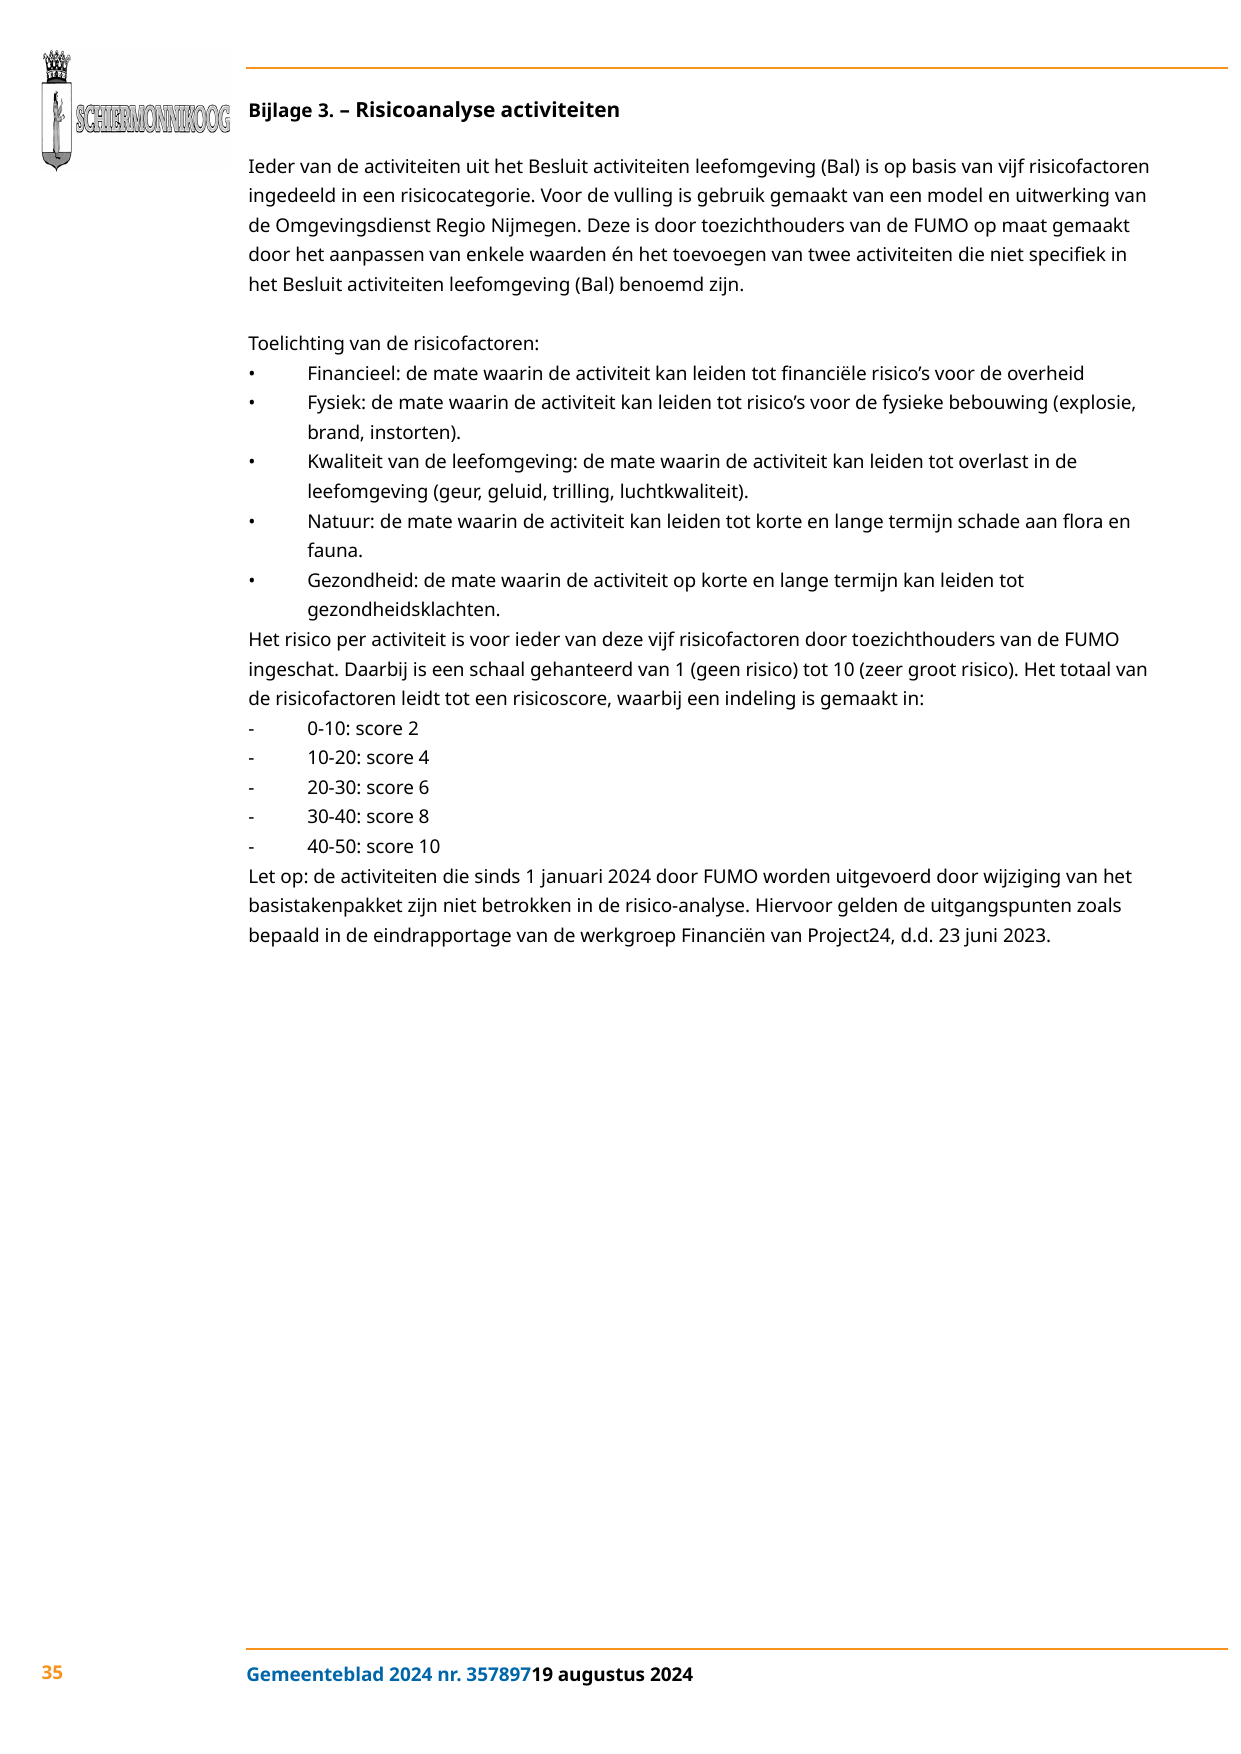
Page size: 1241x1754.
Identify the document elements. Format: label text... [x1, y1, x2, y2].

list 0-10: score 2 [248, 715, 1152, 741]
list 10-20: score 4 [248, 744, 1152, 770]
list Financieel: de mate waarin de activiteit kan leiden tot financiële risico’s voor de overheid [248, 360, 1152, 386]
list Gezondheid: de mate waarin de activiteit op korte en lange termijn kan leiden tot gezondheidsklachten. [248, 567, 1152, 622]
list 20-30: score 6 [248, 774, 1152, 800]
list Natuur: de mate waarin de activiteit kan leiden tot korte en lange termijn schade aan flora en fauna. [248, 508, 1152, 563]
text Let op: de activiteiten die sinds 1 januari 2024 door FUMO worden uitgevoerd door wijziging van het basistakenpakket zijn niet betrokken in de risico-analyse. Hiervoor gelden de uitgangspunten zoals bepaald in de eindrapportage van de werkgroep Financiën van Project24, d.d. 23 juni 2023. [248, 863, 1152, 948]
text Ieder van de activiteiten uit het Besluit activiteiten leefomgeving (Bal) is op basis van vijf risicofactoren ingedeeld in een risicocategorie. Voor de vulling is gebruik gemaakt van een model en uitwerking van de Omgevingsdienst Regio Nijmegen. Deze is door toezichthouders van de FUMO op maat gemaakt door het aanpassen van enkele waarden én het toevoegen van twee activiteiten die niet specifiek in het Besluit activiteiten leefomgeving (Bal) benoemd zijn. [248, 153, 1152, 297]
list 40-50: score 10 [248, 833, 1152, 859]
list Kwaliteit van de leefomgeving: de mate waarin de activiteit kan leiden tot overlast in de leefomgeving (geur, geluid, trilling, luchtkwaliteit). [248, 449, 1152, 504]
list Fysiek: de mate waarin de activiteit kan leiden tot risico’s voor de fysieke bebouwing (explosie, brand, instorten). [248, 389, 1152, 445]
text Bijlage 3. – Risicoanalyse activiteiten [248, 95, 1152, 123]
text Toelichting van de risicofactoren: [248, 330, 1152, 356]
list 30-40: score 8 [248, 804, 1152, 829]
picture [41, 47, 231, 172]
text Het risico per activiteit is voor ieder van deze vijf risicofactoren door toezichthouders van de FUMO ingeschat. Daarbij is een schaal gehanteerd van 1 (geen risico) tot 10 (zeer groot risico). Het totaal van de risicofactoren leidt tot een risicoscore, waarbij een indeling is gemaakt in: [248, 626, 1152, 711]
